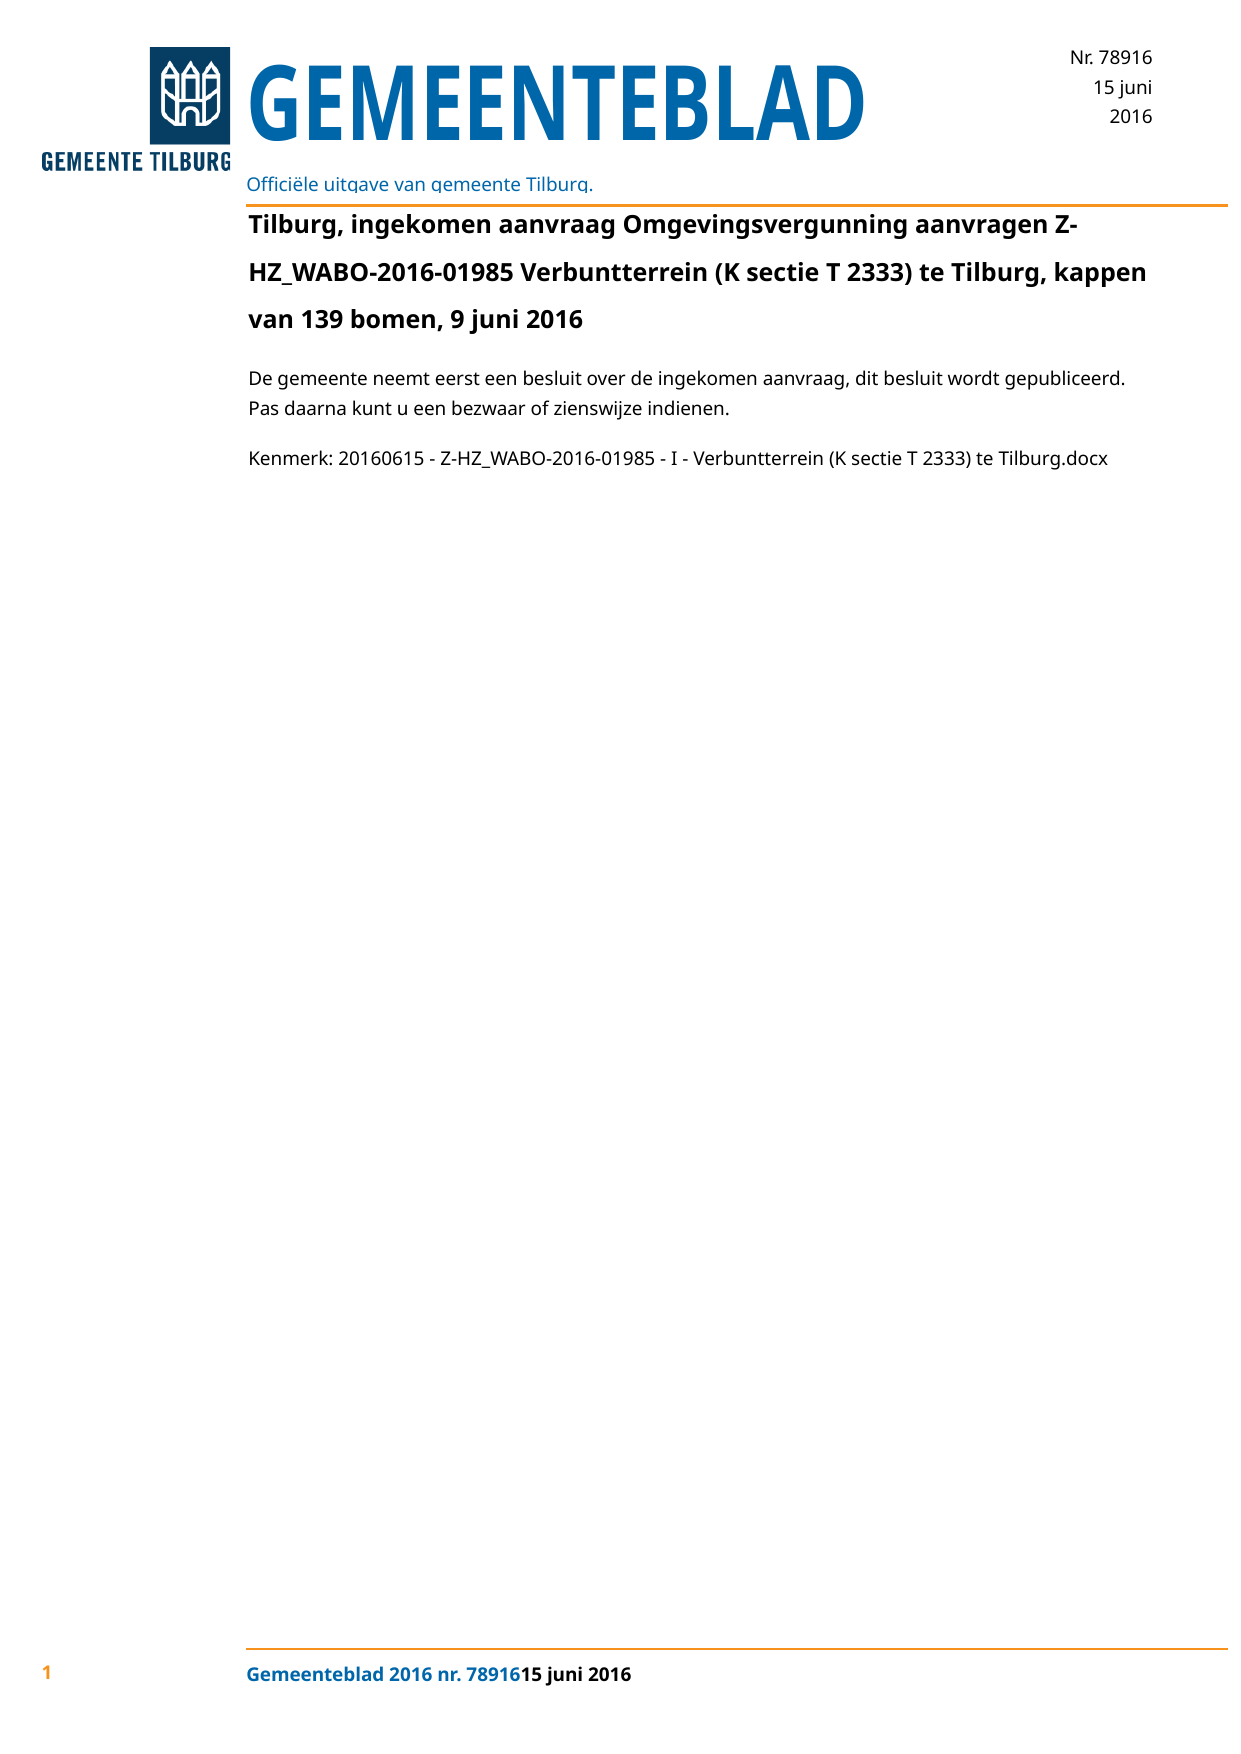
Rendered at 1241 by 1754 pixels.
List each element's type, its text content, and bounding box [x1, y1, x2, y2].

text Kenmerk: 20160615 - Z-HZ_WABO-2016-01985 - I - Verbuntterrein (K sectie T 2333) te Tilburg.docx [248, 446, 1152, 471]
text Tilburg, ingekomen aanvraag Omgevingsvergunning aanvragen Z-HZ_WABO-2016-01985 Verbuntterrein (K sectie T 2333) te Tilburg, kappen van 139 bomen, 9 juni 2016 [248, 207, 1152, 336]
picture [41, 47, 231, 172]
text De gemeente neemt eerst een besluit over de ingekomen aanvraag, dit besluit wordt gepubliceerd. Pas daarna kunt u een bezwaar of zienswijze indienen. [248, 366, 1152, 421]
